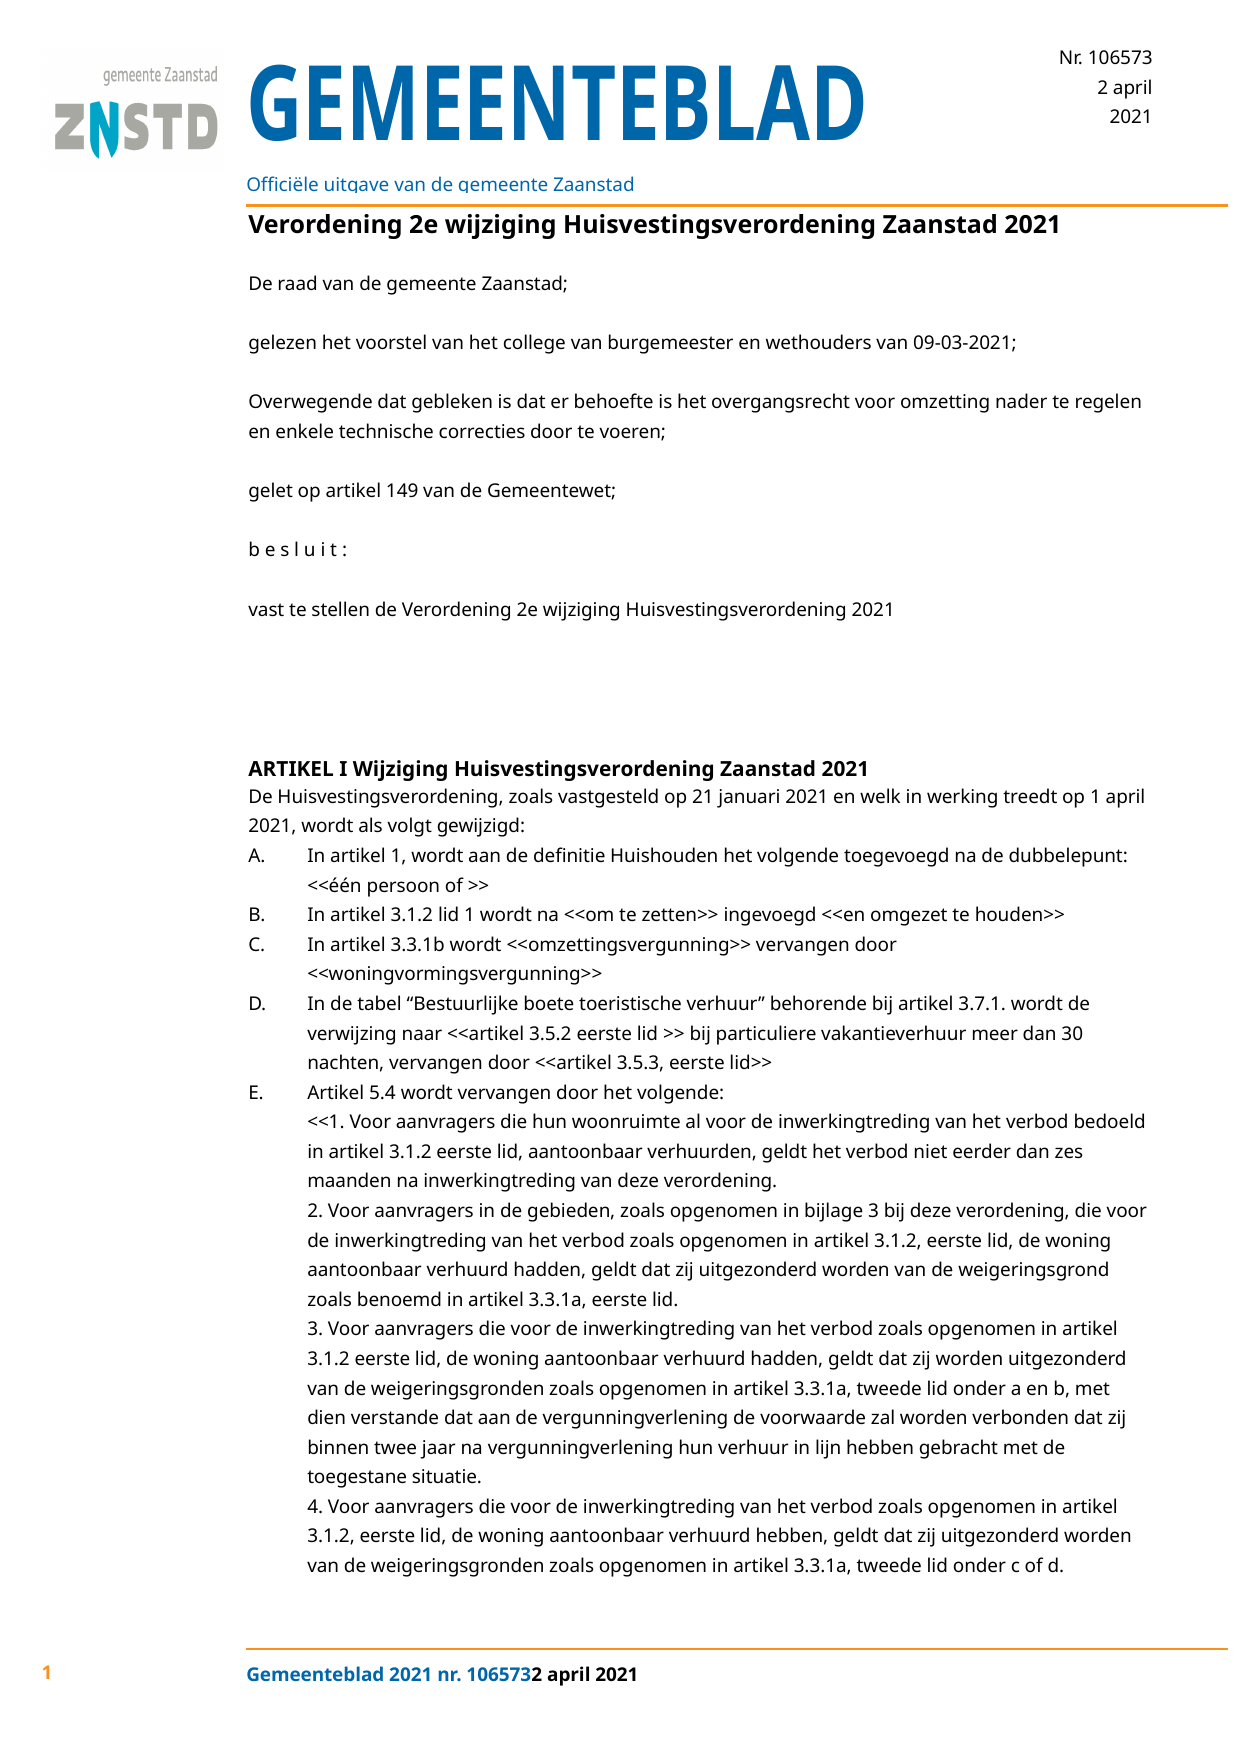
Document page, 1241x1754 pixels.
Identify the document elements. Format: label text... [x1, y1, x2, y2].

list 3. Voor aanvragers die voor de inwerkingtreding van het verbod zoals opgenomen in artikel 3.1.2 eerste lid, de woning aantoonbaar verhuurd hadden, geldt dat zij worden uitgezonderd van de weigeringsgronden zoals opgenomen in artikel 3.3.1a, tweede lid onder a en b, met dien verstande dat aan de vergunningverlening de voorwaarde zal worden verbonden dat zij binnen twee jaar na vergunningverlening hun verhuur in lijn hebben gebracht met de toegestane situatie. [248, 1316, 1152, 1489]
list In de tabel “Bestuurlijke boete toeristische verhuur” behorende bij artikel 3.7.1. wordt de verwijzing naar <<artikel 3.5.2 eerste lid >> bij particuliere vakantieverhuur meer dan 30 nachten, vervangen door <<artikel 3.5.3, eerste lid>> [248, 990, 1152, 1075]
text De raad van de gemeente Zaanstad; [248, 270, 1152, 296]
list In artikel 3.3.1b wordt <<omzettingsvergunning>> vervangen door <<woningvormingsvergunning>> [248, 931, 1152, 986]
text Overwegende dat gebleken is dat er behoefte is het overgangsrecht voor omzetting nader te regelen en enkele technische correcties door te voeren; [248, 389, 1152, 444]
list 4. Voor aanvragers die voor de inwerkingtreding van het verbod zoals opgenomen in artikel 3.1.2, eerste lid, de woning aantoonbaar verhuurd hebben, geldt dat zij uitgezonderd worden van de weigeringsgronden zoals opgenomen in artikel 3.3.1a, tweede lid onder c of d. [248, 1493, 1152, 1578]
text Verordening 2e wijziging Huisvestingsverordening Zaanstad 2021 [248, 207, 1152, 241]
text gelet op artikel 149 van de Gemeentewet; [248, 477, 1152, 503]
text ARTIKEL I Wijziging Huisvestingsverordening Zaanstad 2021 [248, 754, 1152, 783]
list In artikel 3.1.2 lid 1 wordt na <<om te zetten>> ingevoegd <<en omgezet te houden>> [248, 901, 1152, 927]
list <<één persoon of >> [248, 872, 1152, 897]
text vast te stellen de Verordening 2e wijziging Huisvestingsverordening 2021 [248, 596, 1152, 621]
list Artikel 5.4 wordt vervangen door het volgende: [248, 1079, 1152, 1104]
list In artikel 1, wordt aan de definitie Huishouden het volgende toegevoegd na de dubbelepunt: [248, 842, 1152, 868]
text De Huisvestingsverordening, zoals vastgesteld op 21 januari 2021 en welk in werking treedt op 1 april 2021, wordt als volgt gewijzigd: [248, 783, 1152, 838]
list 2. Voor aanvragers in de gebieden, zoals opgenomen in bijlage 3 bij deze verordening, die voor de inwerkingtreding van het verbod zoals opgenomen in artikel 3.1.2, eerste lid, de woning aantoonbaar verhuurd hadden, geldt dat zij uitgezonderd worden van de weigeringsgrond zoals benoemd in artikel 3.3.1a, eerste lid. [248, 1197, 1152, 1312]
list <<1. Voor aanvragers die hun woonruimte al voor de inwerkingtreding van het verbod bedoeld in artikel 3.1.2 eerste lid, aantoonbaar verhuurden, geldt het verbod niet eerder dan zes maanden na inwerkingtreding van deze verordening. [248, 1108, 1152, 1193]
text gelezen het voorstel van het college van burgemeester en wethouders van 09-03-2021; [248, 329, 1152, 355]
picture [41, 47, 231, 172]
text b e s l u i t : [248, 537, 1152, 562]
